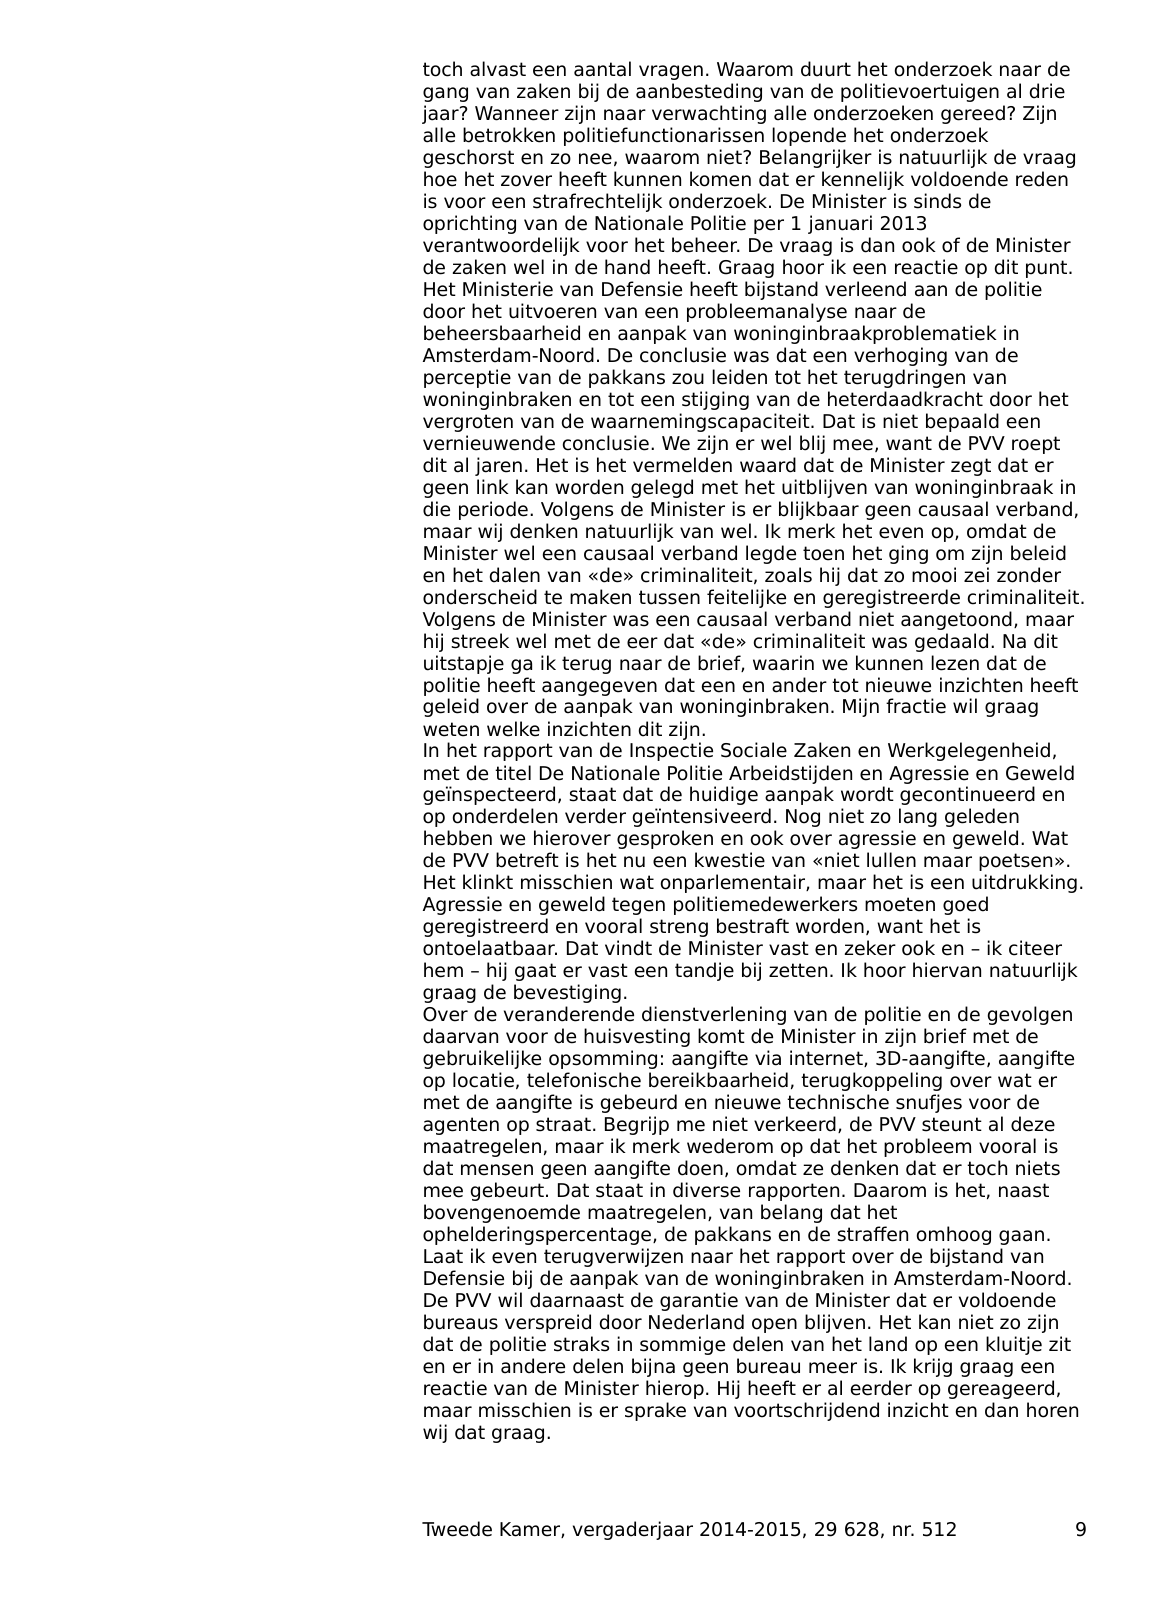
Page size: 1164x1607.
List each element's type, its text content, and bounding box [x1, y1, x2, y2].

text toch alvast een aantal vragen. Waarom duurt het onderzoek naar de gang van zaken bij de aanbesteding van de politievoertuigen al drie jaar? Wanneer zijn naar verwachting alle onderzoeken gereed? Zijn alle betrokken politiefunctionarissen lopende het onderzoek geschorst en zo nee, waarom niet? Belangrijker is natuurlijk de vraag hoe het zover heeft kunnen komen dat er kennelijk voldoende reden is voor een strafrechtelijk onderzoek. De Minister is sinds de oprichting van de Nationale Politie per 1 januari 2013 verantwoordelijk voor het beheer. De vraag is dan ook of de Minister de zaken wel in de hand heeft. Graag hoor ik een reactie op dit punt. [422, 59, 1087, 279]
text Over de veranderende dienstverlening van de politie en de gevolgen daarvan voor de huisvesting komt de Minister in zijn brief met de gebruikelijke opsomming: aangifte via internet, 3D-aangifte, aangifte op locatie, telefonische bereikbaarheid, terugkoppeling over wat er met de aangifte is gebeurd en nieuwe technische snufjes voor de agenten op straat. Begrijp me niet verkeerd, de PVV steunt al deze maatregelen, maar ik merk wederom op dat het probleem vooral is dat mensen geen aangifte doen, omdat ze denken dat er toch niets mee gebeurt. Dat staat in diverse rapporten. Daarom is het, naast bovengenoemde maatregelen, van belang dat het ophelderingspercentage, de pakkans en de straffen omhoog gaan. Laat ik even terugverwijzen naar het rapport over de bijstand van Defensie bij de aanpak van de woninginbraken in Amsterdam-Noord. De PVV wil daarnaast de garantie van de Minister dat er voldoende bureaus verspreid door Nederland open blijven. Het kan niet zo zijn dat de politie straks in sommige delen van het land op een kluitje zit en er in andere delen bijna geen bureau meer is. Ik krijg graag een reactie van de Minister hierop. Hij heeft er al eerder op gereageerd, maar misschien is er sprake van voortschrijdend inzicht en dan horen wij dat graag. [422, 1004, 1087, 1444]
text In het rapport van de Inspectie Sociale Zaken en Werkgelegenheid, met de titel De Nationale Politie Arbeidstijden en Agressie en Geweld geïnspecteerd, staat dat de huidige aanpak wordt gecontinueerd en op onderdelen verder geïntensiveerd. Nog niet zo lang geleden hebben we hierover gesproken en ook over agressie en geweld. Wat de PVV betreft is het nu een kwestie van «niet lullen maar poetsen». Het klinkt misschien wat onparlementair, maar het is een uitdrukking. Agressie en geweld tegen politiemedewerkers moeten goed geregistreerd en vooral streng bestraft worden, want het is ontoelaatbaar. Dat vindt de Minister vast en zeker ook en – ik citeer hem – hij gaat er vast een tandje bij zetten. Ik hoor hiervan natuurlijk graag de bevestiging. [422, 740, 1087, 1004]
text Het Ministerie van Defensie heeft bijstand verleend aan de politie door het uitvoeren van een probleemanalyse naar de beheersbaarheid en aanpak van woninginbraakproblematiek in Amsterdam-Noord. De conclusie was dat een verhoging van de perceptie van de pakkans zou leiden tot het terugdringen van woninginbraken en tot een stijging van de heterdaadkracht door het vergroten van de waarnemingscapaciteit. Dat is niet bepaald een vernieuwende conclusie. We zijn er wel blij mee, want de PVV roept dit al jaren. Het is het vermelden waard dat de Minister zegt dat er geen link kan worden gelegd met het uitblijven van woninginbraak in die periode. Volgens de Minister is er blijkbaar geen causaal verband, maar wij denken natuurlijk van wel. Ik merk het even op, omdat de Minister wel een causaal verband legde toen het ging om zijn beleid en het dalen van «de» criminaliteit, zoals hij dat zo mooi zei zonder onderscheid te maken tussen feitelijke en geregistreerde criminaliteit. Volgens de Minister was een causaal verband niet aangetoond, maar hij streek wel met de eer dat «de» criminaliteit was gedaald. Na dit uitstapje ga ik terug naar de brief, waarin we kunnen lezen dat de politie heeft aangegeven dat een en ander tot nieuwe inzichten heeft geleid over de aanpak van woninginbraken. Mijn fractie wil graag weten welke inzichten dit zijn. [422, 279, 1087, 740]
